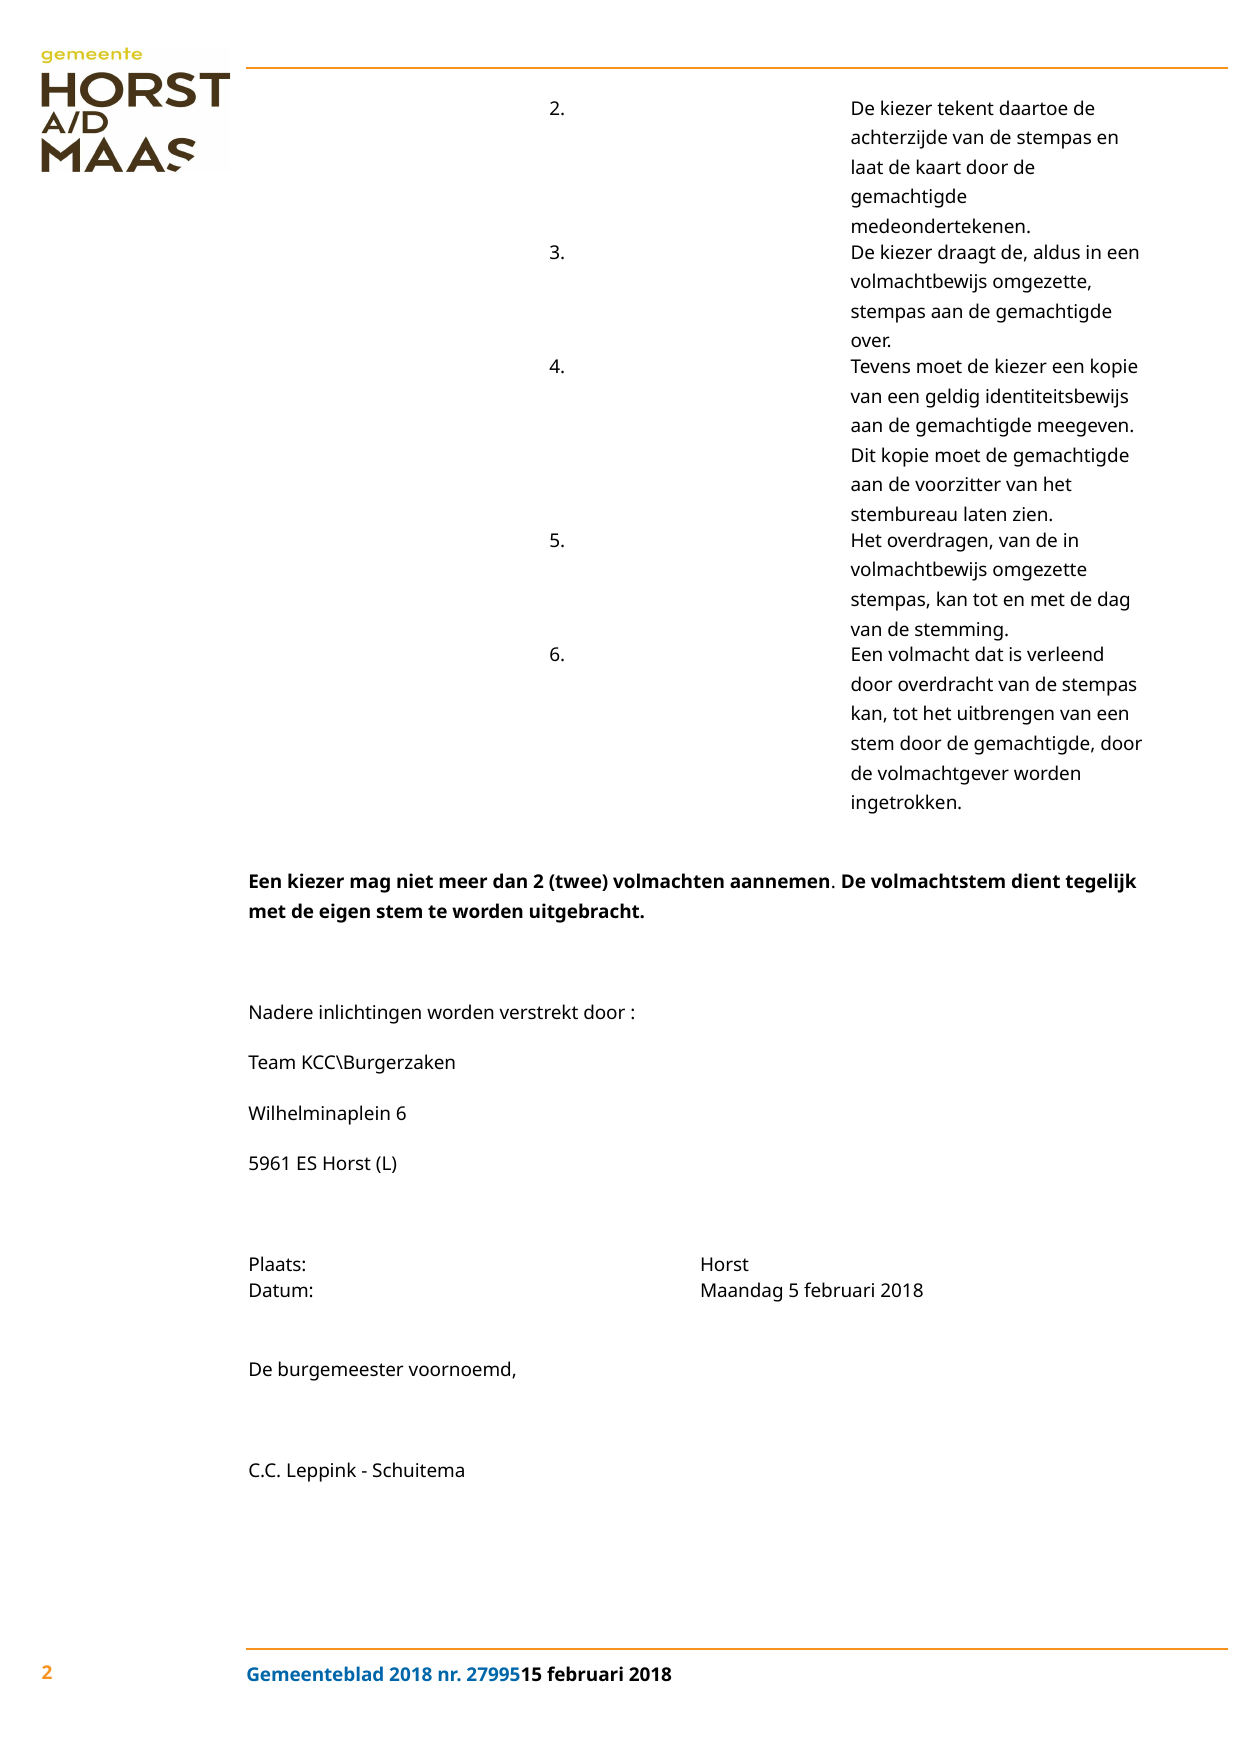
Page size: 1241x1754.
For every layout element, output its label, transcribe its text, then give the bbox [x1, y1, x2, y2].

table_cell Een volmacht dat is verleend door overdracht van de stempas kan, tot het uitbrengen van een stem door de gemachtigde, door de volmachtgever worden ingetrokken. [850, 641, 1152, 815]
picture [41, 47, 231, 172]
table_cell [248, 239, 549, 353]
table_cell 4. [549, 353, 850, 527]
table_header Horst [700, 1251, 1152, 1277]
text Wilhelminaplein 6 [248, 1100, 1152, 1126]
table_cell Datum: [248, 1277, 700, 1303]
text C.C. Leppink - Schuitema [248, 1457, 1152, 1483]
table_header Plaats: [248, 1251, 700, 1277]
text 5961 ES Horst (L) [248, 1150, 1152, 1176]
table_cell Het overdragen, van de in volmachtbewijs omgezette stempas, kan tot en met de dag van de stemming. [850, 527, 1152, 641]
table_cell [248, 527, 549, 641]
text Een kiezer mag niet meer dan 2 (twee) volmachten aannemen. De volmachtstem dient tegelijk met de eigen stem te worden uitgebracht. [248, 869, 1152, 924]
table_cell De kiezer tekent daartoe de achterzijde van de stempas en laat de kaart door de gemachtigde medeondertekenen. [850, 95, 1152, 239]
table_cell [248, 641, 549, 815]
text Nadere inlichtingen worden verstrekt door : [248, 999, 1152, 1025]
table_cell [248, 353, 549, 527]
text De burgemeester voornoemd, [248, 1356, 1152, 1382]
table_cell 5. [549, 527, 850, 641]
table_cell De kiezer draagt de, aldus in een volmachtbewijs omgezette, stempas aan de gemachtigde over. [850, 239, 1152, 353]
text Team KCC\Burgerzaken [248, 1049, 1152, 1075]
table_cell 6. [549, 641, 850, 815]
table_cell Tevens moet de kiezer een kopie van een geldig identiteitsbewijs aan de gemachtigde meegeven. Dit kopie moet de gemachtigde aan de voorzitter van het stembureau laten zien. [850, 353, 1152, 527]
table_cell [248, 95, 549, 239]
table_cell 2. [549, 95, 850, 239]
table_cell Maandag 5 februari 2018 [700, 1277, 1152, 1303]
table_cell 3. [549, 239, 850, 353]
